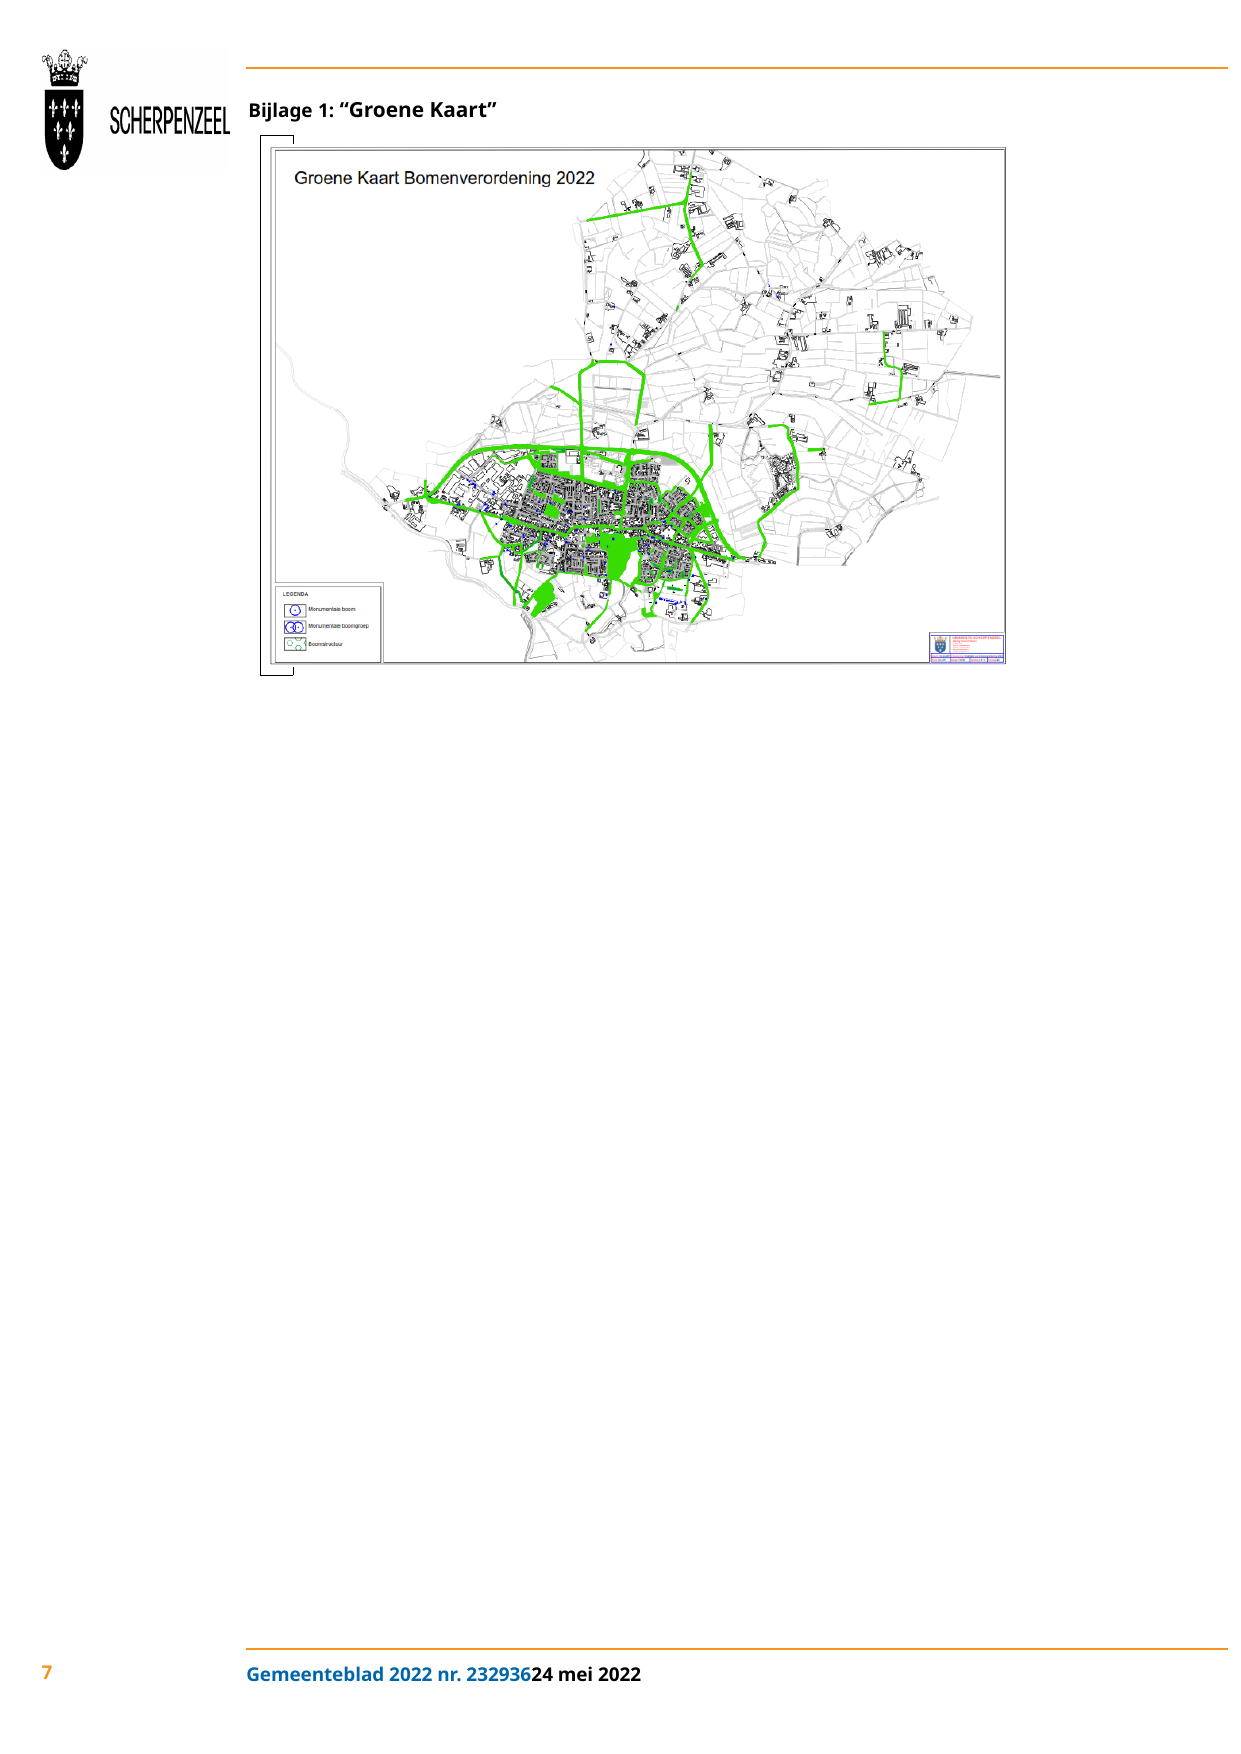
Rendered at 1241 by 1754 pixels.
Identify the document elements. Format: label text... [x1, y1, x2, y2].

picture [41, 47, 231, 172]
picture [268, 144, 1008, 667]
text Bijlage 1: “Groene Kaart” [248, 95, 1152, 123]
